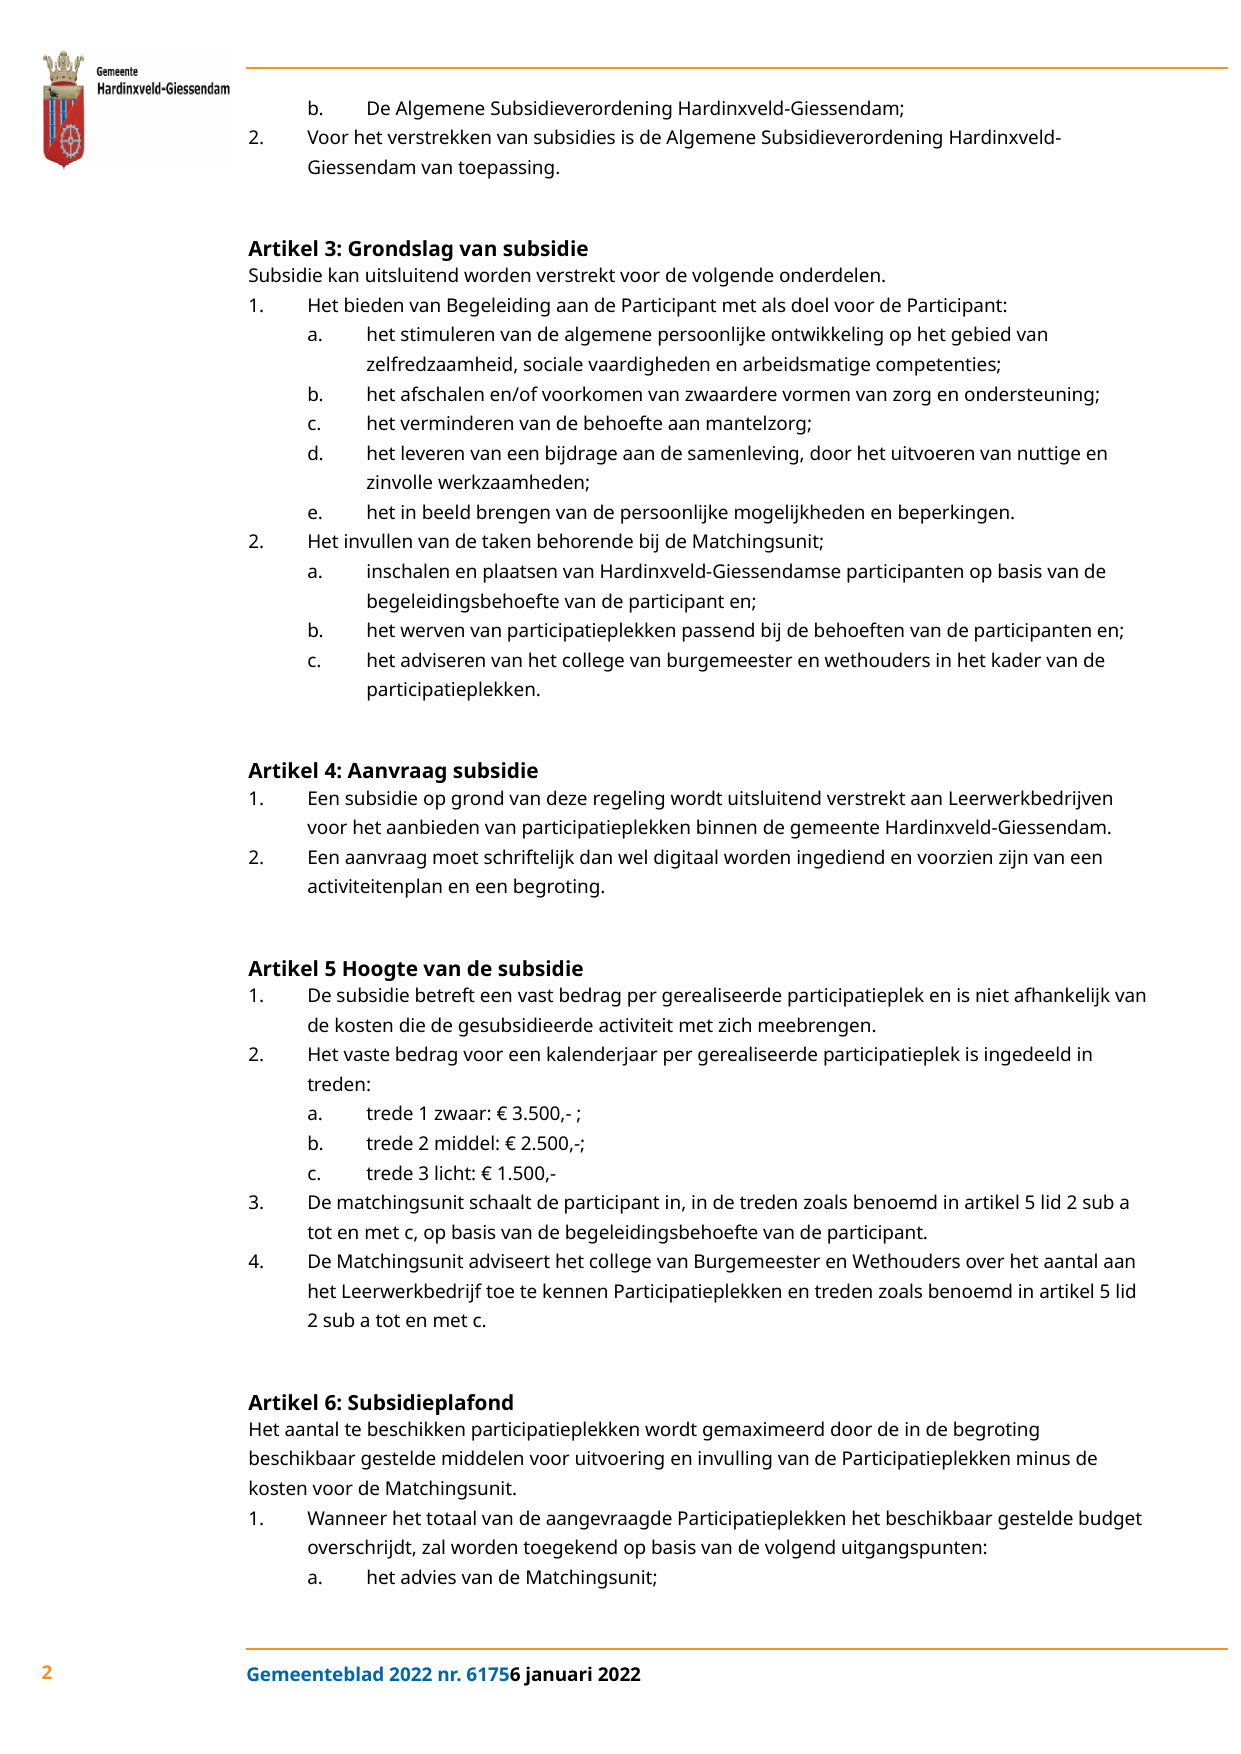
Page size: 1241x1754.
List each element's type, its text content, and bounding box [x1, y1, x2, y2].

list De Matchingsunit adviseert het college van Burgemeester en Wethouders over het aantal aan het Leerwerkbedrijf toe te kennen Participatieplekken en treden zoals benoemd in artikel 5 lid 2 sub a tot en met c. [248, 1248, 1152, 1333]
list het advies van de Matchingsunit; [307, 1564, 1152, 1590]
list inschalen en plaatsen van Hardinxveld-Giessendamse participanten op basis van de begeleidingsbehoefte van de participant en; [307, 558, 1152, 613]
list het adviseren van het college van burgemeester en wethouders in het kader van de participatieplekken. [307, 647, 1152, 702]
list De matchingsunit schaalt de participant in, in de treden zoals benoemd in artikel 5 lid 2 sub a tot en met c, op basis van de begeleidingsbehoefte van de participant. [248, 1189, 1152, 1244]
list het leveren van een bijdrage aan de samenleving, door het uitvoeren van nuttige en zinvolle werkzaamheden; [307, 440, 1152, 495]
list Wanneer het totaal van de aangevraagde Participatieplekken het beschikbaar gestelde budget overschrijdt, zal worden toegekend op basis van de volgend uitgangspunten: [248, 1505, 1152, 1560]
list Een subsidie op grond van deze regeling wordt uitsluitend verstrekt aan Leerwerkbedrijven voor het aanbieden van participatieplekken binnen de gemeente Hardinxveld-Giessendam. [248, 785, 1152, 840]
list trede 1 zwaar: € 3.500,- ; [307, 1101, 1152, 1126]
picture [41, 47, 231, 172]
text Artikel 4: Aanvraag subsidie [248, 757, 1152, 785]
list trede 3 licht: € 1.500,- [307, 1160, 1152, 1185]
list De subsidie betreft een vast bedrag per gerealiseerde participatieplek en is niet afhankelijk van de kosten die de gesubsidieerde activiteit met zich meebrengen. [248, 982, 1152, 1037]
list Het vaste bedrag voor een kalenderjaar per gerealiseerde participatieplek is ingedeeld in treden: [248, 1041, 1152, 1097]
list Voor het verstrekken van subsidies is de Algemene Subsidieverordening Hardinxveld-Giessendam van toepassing. [248, 124, 1152, 180]
text Subsidie kan uitsluitend worden verstrekt voor de volgende onderdelen. [248, 262, 1152, 288]
text Het aantal te beschikken participatieplekken wordt gemaximeerd door de in de begroting beschikbaar gestelde middelen voor uitvoering en invulling van de Participatieplekken minus de kosten voor de Matchingsunit. [248, 1416, 1152, 1501]
list De Algemene Subsidieverordening Hardinxveld-Giessendam; [307, 95, 1152, 121]
list Een aanvraag moet schriftelijk dan wel digitaal worden ingediend en voorzien zijn van een activiteitenplan en een begroting. [248, 844, 1152, 899]
text Artikel 5 Hoogte van de subsidie [248, 954, 1152, 982]
list Het bieden van Begeleiding aan de Participant met als doel voor de Participant: [248, 292, 1152, 318]
text Artikel 6: Subsidieplafond [248, 1388, 1152, 1416]
list het in beeld brengen van de persoonlijke mogelijkheden en beperkingen. [307, 499, 1152, 525]
list het verminderen van de behoefte aan mantelzorg; [307, 410, 1152, 436]
list het stimuleren van de algemene persoonlijke ontwikkeling op het gebied van zelfredzaamheid, sociale vaardigheden en arbeidsmatige competenties; [307, 322, 1152, 377]
list trede 2 middel: € 2.500,-; [307, 1130, 1152, 1156]
list het werven van participatieplekken passend bij de behoeften van de participanten en; [307, 617, 1152, 643]
text Artikel 3: Grondslag van subsidie [248, 234, 1152, 262]
list Het invullen van de taken behorende bij de Matchingsunit; [248, 529, 1152, 554]
list het afschalen en/of voorkomen van zwaardere vormen van zorg en ondersteuning; [307, 381, 1152, 406]
